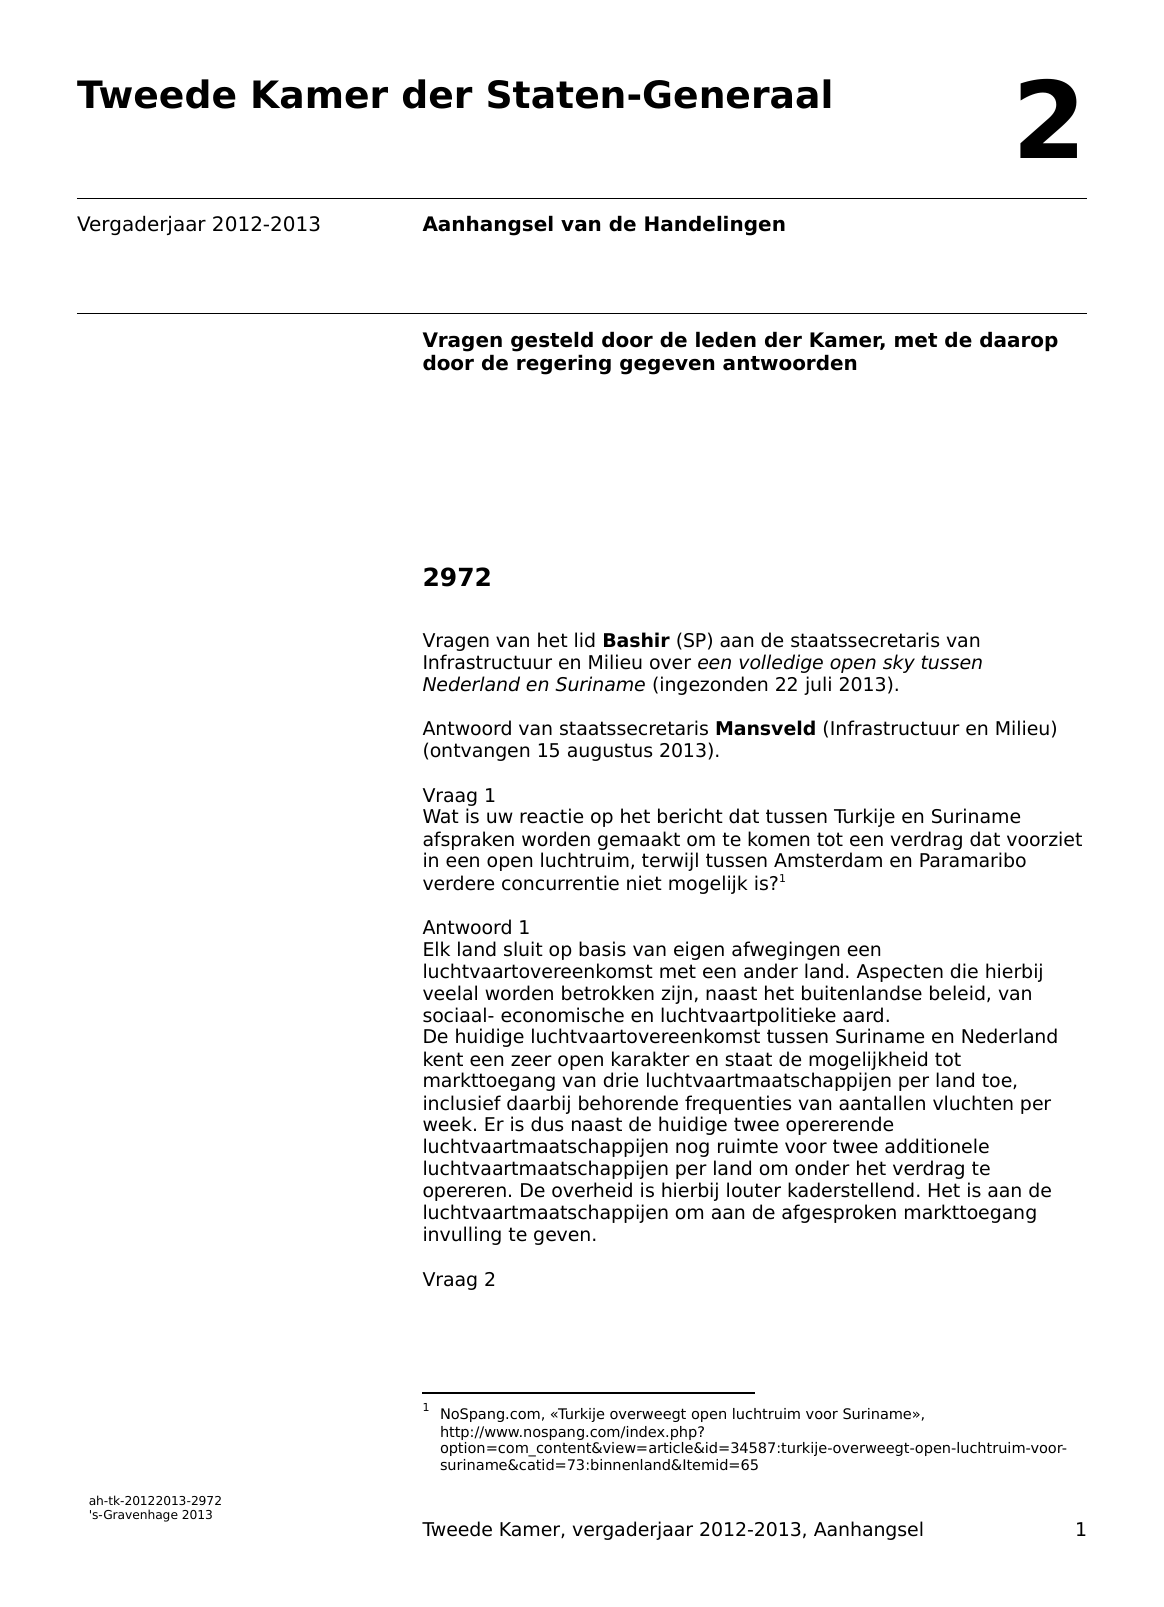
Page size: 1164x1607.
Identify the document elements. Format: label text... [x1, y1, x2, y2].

table_header Tweede Kamer der Staten-Generaal [77, 59, 886, 198]
table_header 2 [886, 59, 1087, 198]
text NoSpang.com, «Turkije overweegt open luchtruim voor Suriname», http://www.nospang.com/index.php?option=com_content&view=article&id=34587:turkije-overweegt-open-luchtruim-voor-suriname&catid=73:binnenland&Itemid=65 [422, 1402, 1087, 1474]
text Antwoord 1 [422, 917, 1087, 938]
table_cell Vragen gesteld door de leden der Kamer, met de daarop door de regering gegeven antwoorden [422, 314, 1087, 375]
text Antwoord van staatssecretaris Mansveld (Infrastructuur en Milieu) (ontvangen 15 augustus 2013). [422, 718, 1087, 762]
text De huidige luchtvaartovereenkomst tussen Suriname en Nederland kent een zeer open karakter en staat de mogelijkheid tot markttoegang van drie luchtvaartmaatschappijen per land toe, inclusief daarbij behorende frequenties van aantallen vluchten per week. Er is dus naast de huidige twee opererende luchtvaartmaatschappijen nog ruimte voor twee additionele luchtvaartmaatschappijen per land om onder het verdrag te opereren. De overheid is hierbij louter kaderstellend. Het is aan de luchtvaartmaatschappijen om aan de afgesproken markttoegang invulling te geven. [422, 1026, 1087, 1246]
text 2972 [422, 563, 1087, 592]
text Wat is uw reactie op het bericht dat tussen Turkije en Suriname afspraken worden gemaakt om te komen tot een verdrag dat voorziet in een open luchtruim, terwijl tussen Amsterdam en Paramaribo verdere concurrentie niet mogelijk is? [422, 806, 1087, 894]
text Elk land sluit op basis van eigen afwegingen een luchtvaartovereenkomst met een ander land. Aspecten die hierbij veelal worden betrokken zijn, naast het buitenlandse beleid, van sociaal- economische en luchtvaartpolitieke aard. [422, 938, 1087, 1026]
table_cell [77, 314, 422, 375]
text Vraag 1 [422, 784, 1087, 806]
text Vraag 2 [422, 1268, 1087, 1290]
text Vragen van het lid Bashir (SP) aan de staatssecretaris van Infrastructuur en Milieu over een volledige open sky tussen Nederland en Suriname (ingezonden 22 juli 2013). [422, 630, 1087, 696]
text ah-tk-20122013-2972 [88, 1494, 323, 1508]
table_cell Vergaderjaar 2012-2013 [77, 199, 422, 313]
table_cell Aanhangsel van de Handelingen [422, 199, 1087, 313]
text 's-Gravenhage 2013 [88, 1508, 323, 1522]
